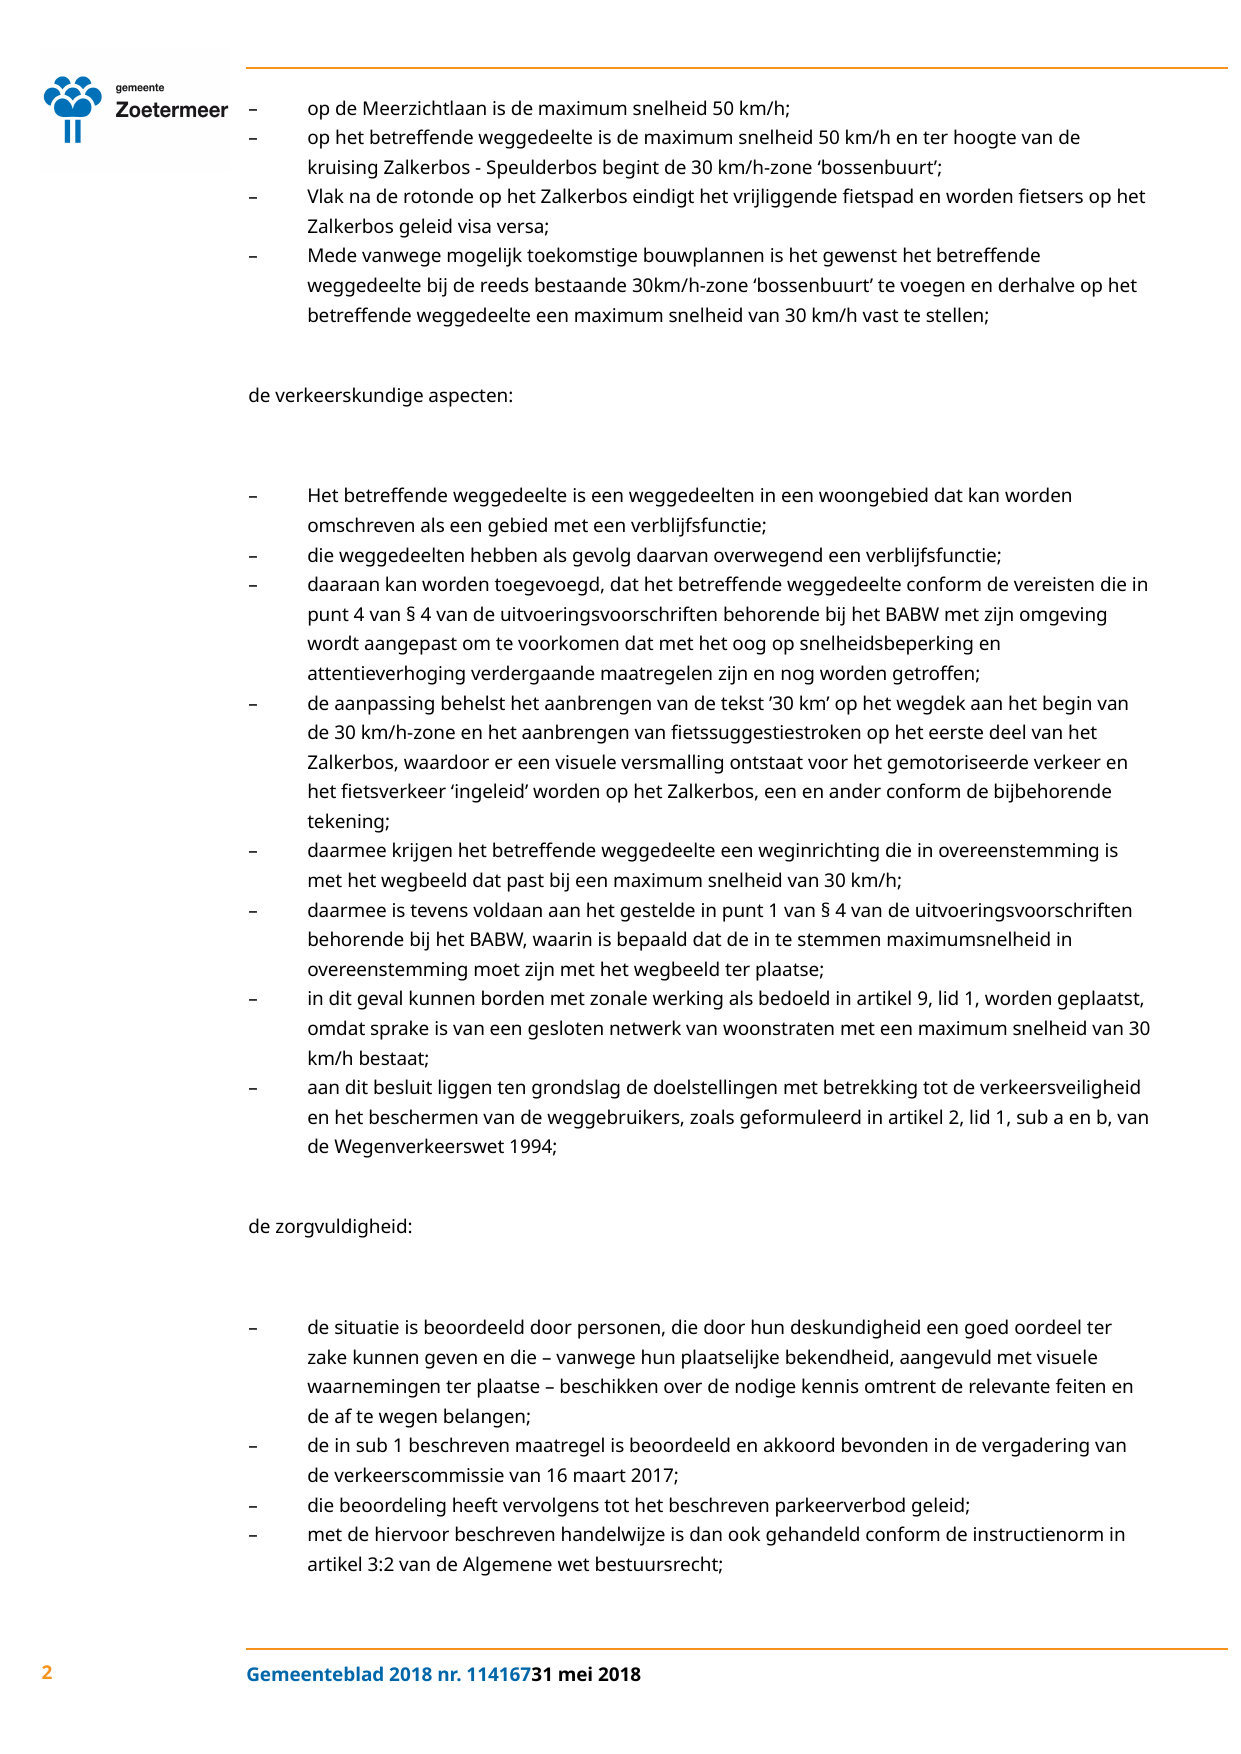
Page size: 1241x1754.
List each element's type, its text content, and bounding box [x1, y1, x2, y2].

list op het betreffende weggedeelte is de maximum snelheid 50 km/h en ter hoogte van de kruising Zalkerbos - Speulderbos begint de 30 km/h-zone ‘bossenbuurt’; [248, 124, 1152, 180]
list daarmee is tevens voldaan aan het gestelde in punt 1 van § 4 van de uitvoeringsvoorschriften behorende bij het BABW, waarin is bepaald dat de in te stemmen maximumsnelheid in overeenstemming moet zijn met het wegbeeld ter plaatse; [248, 897, 1152, 982]
list Het betreffende weggedeelte is een weggedeelten in een woongebied dat kan worden omschreven als een gebied met een verblijfsfunctie; [248, 483, 1152, 538]
text de verkeerskundige aspecten: [248, 382, 1152, 408]
list Vlak na de rotonde op het Zalkerbos eindigt het vrijliggende fietspad en worden fietsers op het Zalkerbos geleid visa versa; [248, 183, 1152, 239]
list die beoordeling heeft vervolgens tot het beschreven parkeerverbod geleid; [248, 1492, 1152, 1518]
list de aanpassing behelst het aanbrengen van de tekst ’30 km’ op het wegdek aan het begin van de 30 km/h-zone en het aanbrengen van fietssuggestiestroken op het eerste deel van het Zalkerbos, waardoor er een visuele versmalling ontstaat voor het gemotoriseerde verkeer en het fietsverkeer ‘ingeleid’ worden op het Zalkerbos, een en ander conform de bijbehorende tekening; [248, 690, 1152, 834]
list die weggedeelten hebben als gevolg daarvan overwegend een verblijfsfunctie; [248, 542, 1152, 568]
list Mede vanwege mogelijk toekomstige bouwplannen is het gewenst het betreffende weggedeelte bij de reeds bestaande 30km/h-zone ‘bossenbuurt’ te voegen en derhalve op het betreffende weggedeelte een maximum snelheid van 30 km/h vast te stellen; [248, 243, 1152, 328]
list in dit geval kunnen borden met zonale werking als bedoeld in artikel 9, lid 1, worden geplaatst, omdat sprake is van een gesloten netwerk van woonstraten met een maximum snelheid van 30 km/h bestaat; [248, 986, 1152, 1071]
text de zorgvuldigheid: [248, 1213, 1152, 1239]
list de in sub 1 beschreven maatregel is beoordeeld en akkoord bevonden in de vergadering van de verkeerscommissie van 16 maart 2017; [248, 1433, 1152, 1488]
list de situatie is beoordeeld door personen, die door hun deskundigheid een goed oordeel ter zake kunnen geven en die – vanwege hun plaatselijke bekendheid, aangevuld met visuele waarnemingen ter plaatse – beschikken over de nodige kennis omtrent de relevante feiten en de af te wegen belangen; [248, 1314, 1152, 1429]
list aan dit besluit liggen ten grondslag de doelstellingen met betrekking tot de verkeersveiligheid en het beschermen van de weggebruikers, zoals geformuleerd in artikel 2, lid 1, sub a en b, van de Wegenverkeerswet 1994; [248, 1074, 1152, 1159]
list daarmee krijgen het betreffende weggedeelte een weginrichting die in overeenstemming is met het wegbeeld dat past bij een maximum snelheid van 30 km/h; [248, 838, 1152, 893]
list op de Meerzichtlaan is de maximum snelheid 50 km/h; [248, 95, 1152, 121]
picture [41, 47, 231, 172]
list met de hiervoor beschreven handelwijze is dan ook gehandeld conform de instructienorm in artikel 3:2 van de Algemene wet bestuursrecht; [248, 1521, 1152, 1577]
list daaraan kan worden toegevoegd, dat het betreffende weggedeelte conform de vereisten die in punt 4 van § 4 van de uitvoeringsvoorschriften behorende bij het BABW met zijn omgeving wordt aangepast om te voorkomen dat met het oog op snelheidsbeperking en attentieverhoging verdergaande maatregelen zijn en nog worden getroffen; [248, 571, 1152, 686]
